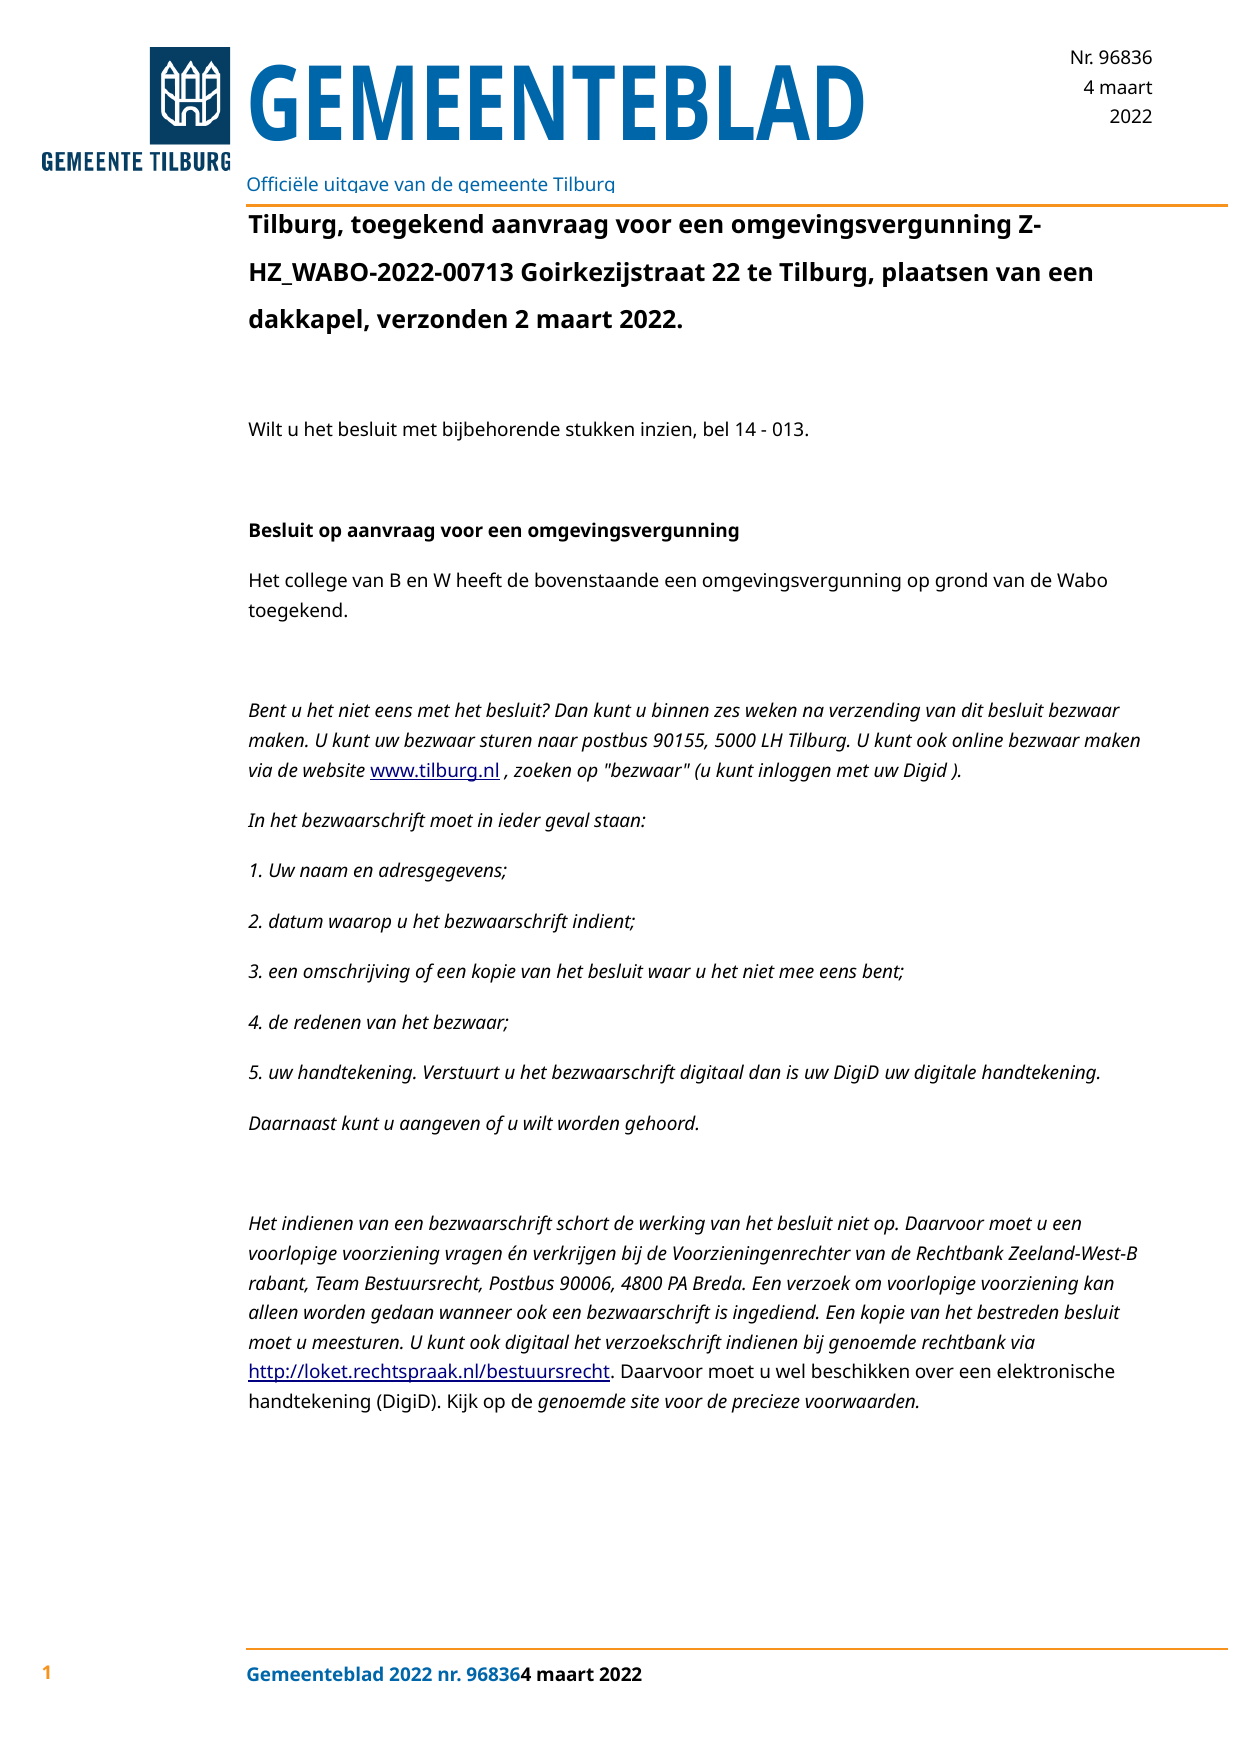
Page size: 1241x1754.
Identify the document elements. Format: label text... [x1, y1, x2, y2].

text 4. de redenen van het bezwaar; [248, 1009, 1152, 1034]
text Wilt u het besluit met bijbehorende stukken inzien, bel 14 - 013. [248, 416, 1152, 442]
text 5. uw handtekening. Verstuurt u het bezwaarschrift digitaal dan is uw DigiD uw digitale handtekening. [248, 1059, 1152, 1085]
picture [41, 47, 231, 172]
text Tilburg, toegekend aanvraag voor een omgevingsvergunning Z-HZ_WABO-2022-00713 Goirkezijstraat 22 te Tilburg, plaatsen van een dakkapel, verzonden 2 maart 2022. [248, 207, 1152, 336]
text 1. Uw naam en adresgegevens; [248, 858, 1152, 883]
text Het college van B en W heeft de bovenstaande een omgevingsvergunning op grond van de Wabo toegekend. [248, 567, 1152, 622]
text 2. datum waarop u het bezwaarschrift indient; [248, 908, 1152, 934]
text Bent u het niet eens met het besluit? Dan kunt u binnen zes weken na verzending van dit besluit bezwaar maken. U kunt uw bezwaar sturen naar postbus 90155, 5000 LH Tilburg. U kunt ook online bezwaar maken via de website www.tilburg.nl , zoeken op "bezwaar" (u kunt inloggen met uw Digid ). [248, 698, 1152, 782]
text Daarnaast kunt u aangeven of u wilt worden gehoord. [248, 1110, 1152, 1135]
text 3. een omschrijving of een kopie van het besluit waar u het niet mee eens bent; [248, 958, 1152, 984]
text Het indienen van een bezwaarschrift schort de werking van het besluit niet op. Daarvoor moet u een voorlopige voorziening vragen én verkrijgen bij de Voorzieningenrechter van de Rechtbank Zeeland-West-B rabant, Team Bestuursrecht, Postbus 90006, 4800 PA Breda. Een verzoek om voorlopige voorziening kan alleen worden gedaan wanneer ook een bezwaarschrift is ingediend. Een kopie van het bestreden besluit moet u meesturen. U kunt ook digitaal het verzoekschrift indienen bij genoemde rechtbank via http://loket.rechtspraak.nl/bestuursrecht. Daarvoor moet u wel beschikken over een elektronische handtekening (DigiD). Kijk op de genoemde site voor de precieze voorwaarden. [248, 1211, 1152, 1414]
text Besluit op aanvraag voor een omgevingsvergunning [248, 517, 1152, 542]
text In het bezwaarschrift moet in ieder geval staan: [248, 807, 1152, 833]
